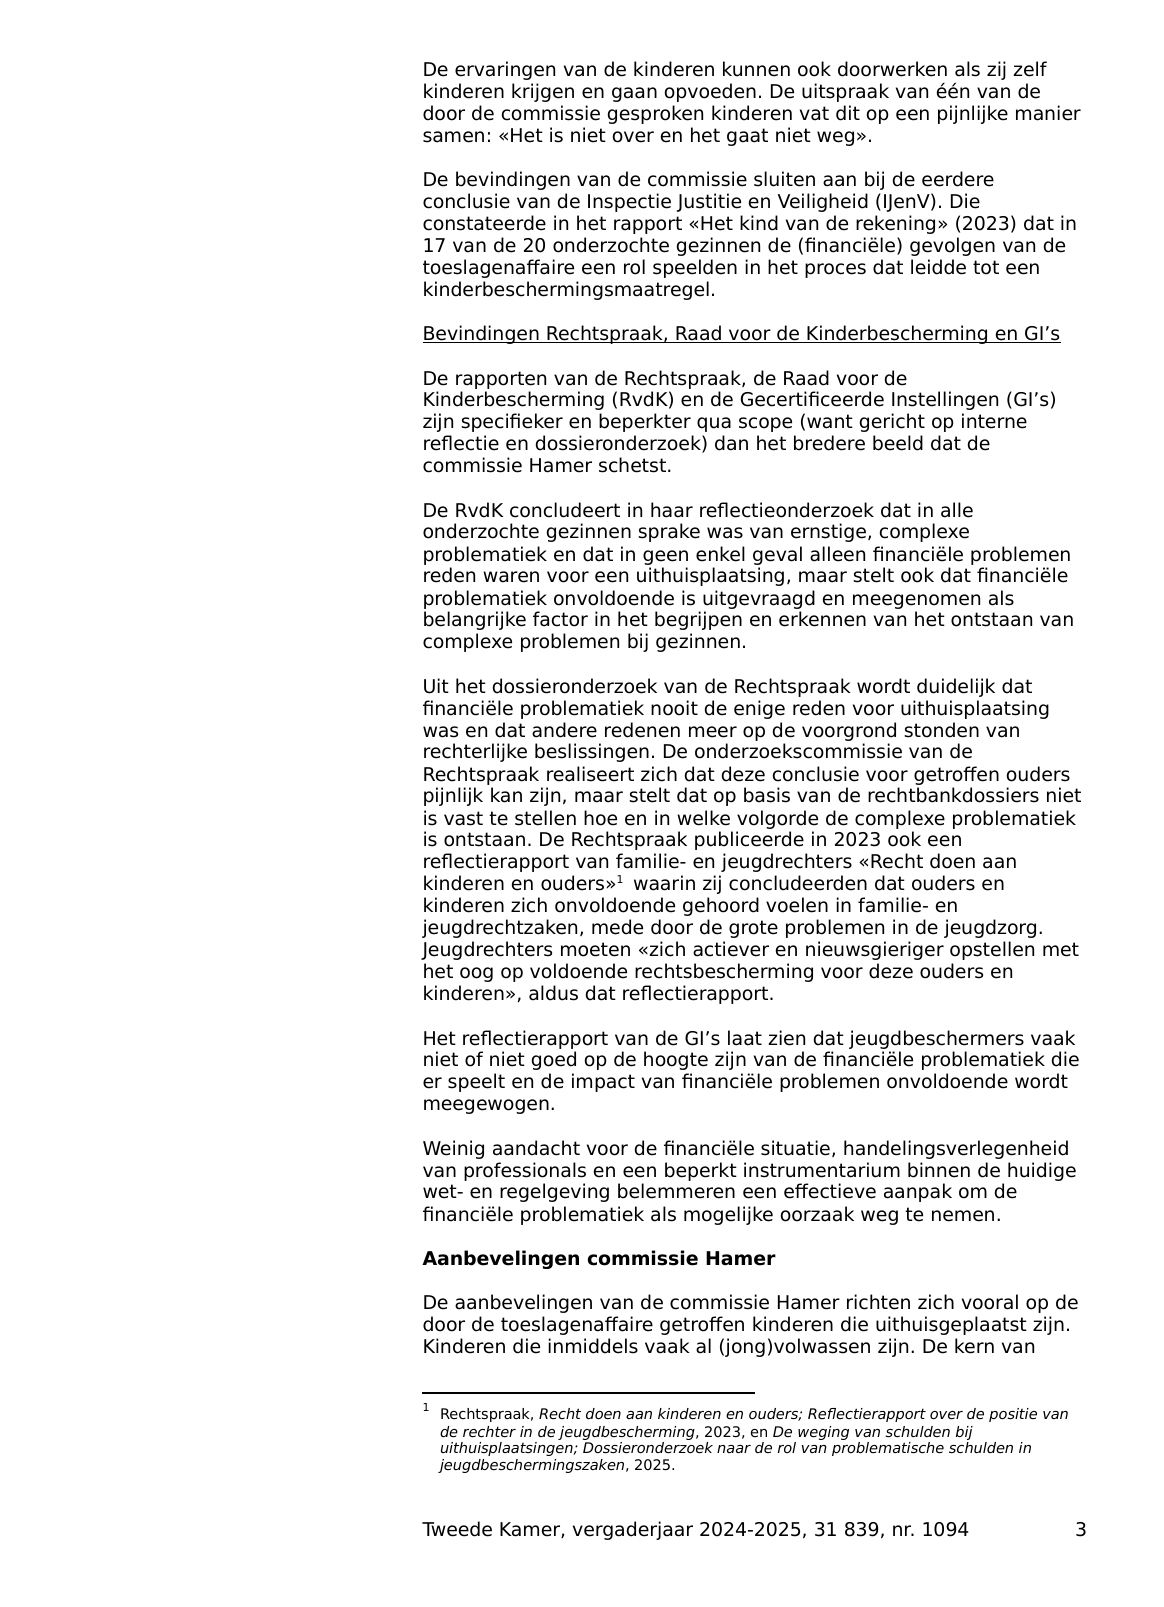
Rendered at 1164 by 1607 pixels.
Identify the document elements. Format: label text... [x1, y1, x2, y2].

text Rechtspraak, Recht doen aan kinderen en ouders; Reflectierapport over de positie van de rechter in de jeugdbescherming, 2023, en De weging van schulden bij uithuisplaatsingen; Dossieronderzoek naar de rol van problematische schulden in jeugdbeschermingszaken, 2025. [422, 1402, 1087, 1474]
subtitle Bevindingen Rechtspraak, Raad voor de Kinderbescherming en GI’s [422, 323, 1087, 345]
text Het reflectierapport van de GI’s laat zien dat jeugdbeschermers vaak niet of niet goed op de hoogte zijn van de financiële problematiek die er speelt en de impact van financiële problemen onvoldoende wordt meegewogen. [422, 1027, 1087, 1115]
text De aanbevelingen van de commissie Hamer richten zich vooral op de door de toeslagenaffaire getroffen kinderen die uithuisgeplaatst zijn. Kinderen die inmiddels vaak al (jong)volwassen zijn. De kern van [422, 1292, 1087, 1358]
text Weinig aandacht voor de financiële situatie, handelingsverlegenheid van professionals en een beperkt instrumentarium binnen de huidige wet- en regelgeving belemmeren een effectieve aanpak om de financiële problematiek als mogelijke oorzaak weg te nemen. [422, 1137, 1087, 1225]
text De RvdK concludeert in haar reflectieonderzoek dat in alle onderzochte gezinnen sprake was van ernstige, complexe problematiek en dat in geen enkel geval alleen financiële problemen reden waren voor een uithuisplaatsing, maar stelt ook dat financiële problematiek onvoldoende is uitgevraagd en meegenomen als belangrijke factor in het begrijpen en erkennen van het ontstaan van complexe problemen bij gezinnen. [422, 499, 1087, 653]
text De bevindingen van de commissie sluiten aan bij de eerdere conclusie van de Inspectie Justitie en Veiligheid (IJenV). Die constateerde in het rapport «Het kind van de rekening» (2023) dat in 17 van de 20 onderzochte gezinnen de (financiële) gevolgen van de toeslagenaffaire een rol speelden in het proces dat leidde tot een kinderbeschermingsmaatregel. [422, 169, 1087, 301]
subtitle Aanbevelingen commissie Hamer [422, 1248, 1087, 1269]
text De ervaringen van de kinderen kunnen ook doorwerken als zij zelf kinderen krijgen en gaan opvoeden. De uitspraak van één van de door de commissie gesproken kinderen vat dit op een pijnlijke manier samen: «Het is niet over en het gaat niet weg». [422, 59, 1087, 147]
text De rapporten van de Rechtspraak, de Raad voor de Kinderbescherming (RvdK) en de Gecertificeerde Instellingen (GI’s) zijn specifieker en beperkter qua scope (want gericht op interne reflectie en dossieronderzoek) dan het bredere beeld dat de commissie Hamer schetst. [422, 367, 1087, 477]
text Uit het dossieronderzoek van de Rechtspraak wordt duidelijk dat financiële problematiek nooit de enige reden voor uithuisplaatsing was en dat andere redenen meer op de voorgrond stonden van rechterlijke beslissingen. De onderzoekscommissie van de Rechtspraak realiseert zich dat deze conclusie voor getroffen ouders pijnlijk kan zijn, maar stelt dat op basis van de rechtbankdossiers niet is vast te stellen hoe en in welke volgorde de complexe problematiek is ontstaan. De Rechtspraak publiceerde in 2023 ook een reflectierapport van familie- en jeugdrechters «Recht doen aan kinderen en ouders» waarin zij concludeerden dat ouders en kinderen zich onvoldoende gehoord voelen in familie- en jeugdrechtzaken, mede door de grote problemen in de jeugdzorg. Jeugdrechters moeten «zich actiever en nieuwsgieriger opstellen met het oog op voldoende rechtsbescherming voor deze ouders en kinderen», aldus dat reflectierapport. [422, 676, 1087, 1005]
